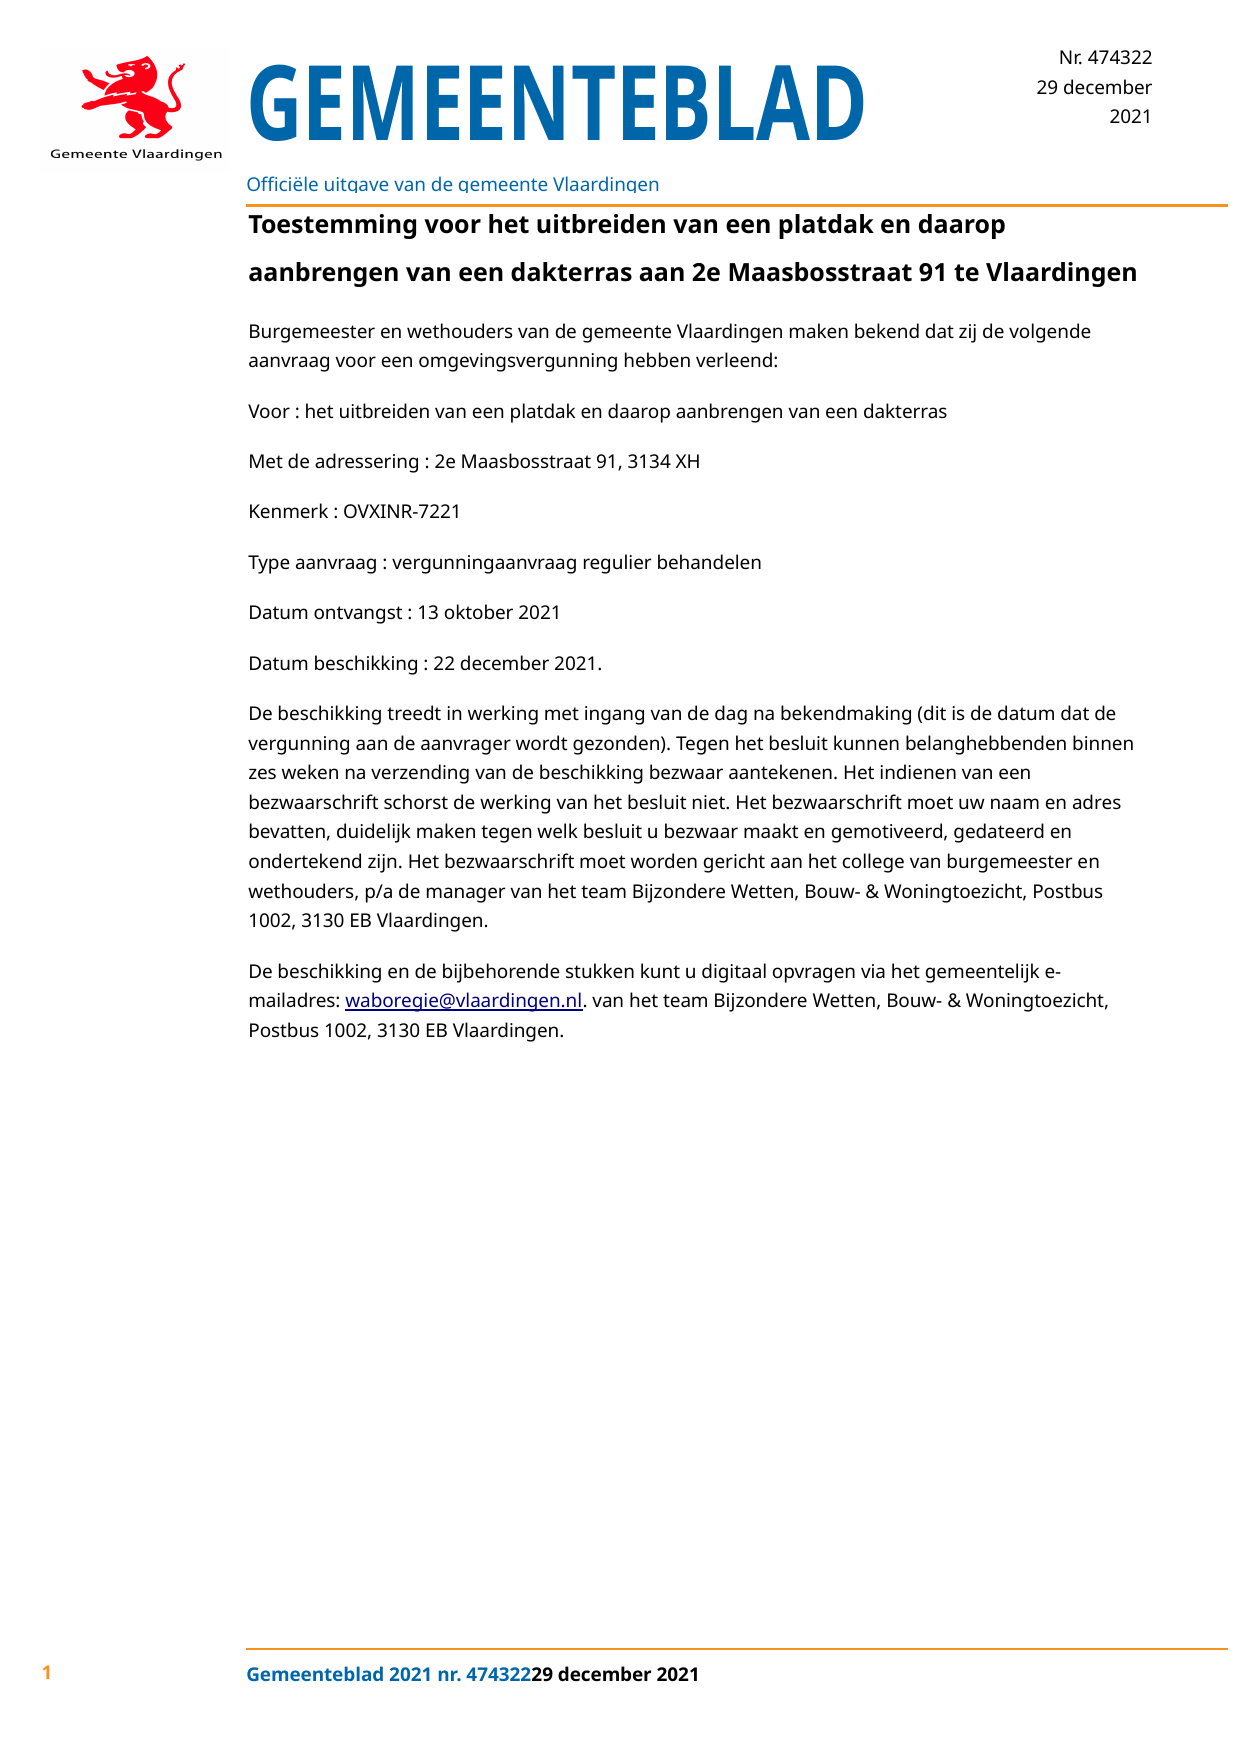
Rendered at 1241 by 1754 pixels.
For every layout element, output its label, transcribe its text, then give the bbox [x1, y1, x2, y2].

text De beschikking treedt in werking met ingang van de dag na bekendmaking (dit is de datum dat de vergunning aan de aanvrager wordt gezonden). Tegen het besluit kunnen belanghebbenden binnen zes weken na verzending van de beschikking bezwaar aantekenen. Het indienen van een bezwaarschrift schorst de werking van het besluit niet. Het bezwaarschrift moet uw naam en adres bevatten, duidelijk maken tegen welk besluit u bezwaar maakt en gemotiveerd, gedateerd en ondertekend zijn. Het bezwaarschrift moet worden gericht aan het college van burgemeester en wethouders, p/a de manager van het team Bijzondere Wetten, Bouw- & Woningtoezicht, Postbus 1002, 3130 EB Vlaardingen. [248, 700, 1152, 933]
text Type aanvraag : vergunningaanvraag regulier behandelen [248, 549, 1152, 575]
text Toestemming voor het uitbreiden van een platdak en daarop aanbrengen van een dakterras aan 2e Maasbosstraat 91 te Vlaardingen [248, 207, 1152, 288]
text Kenmerk : OVXINR-7221 [248, 499, 1152, 524]
text Datum ontvangst : 13 oktober 2021 [248, 599, 1152, 625]
text Met de adressering : 2e Maasbosstraat 91, 3134 XH [248, 448, 1152, 474]
text Burgemeester en wethouders van de gemeente Vlaardingen maken bekend dat zij de volgende aanvraag voor een omgevingsvergunning hebben verleend: [248, 318, 1152, 373]
text Voor : het uitbreiden van een platdak en daarop aanbrengen van een dakterras [248, 398, 1152, 424]
text Datum beschikking : 22 december 2021. [248, 650, 1152, 676]
picture [41, 47, 231, 172]
text De beschikking en de bijbehorende stukken kunt u digitaal opvragen via het gemeentelijk e-mailadres: waboregie@vlaardingen.nl. van het team Bijzondere Wetten, Bouw- & Woningtoezicht, Postbus 1002, 3130 EB Vlaardingen. [248, 958, 1152, 1043]
